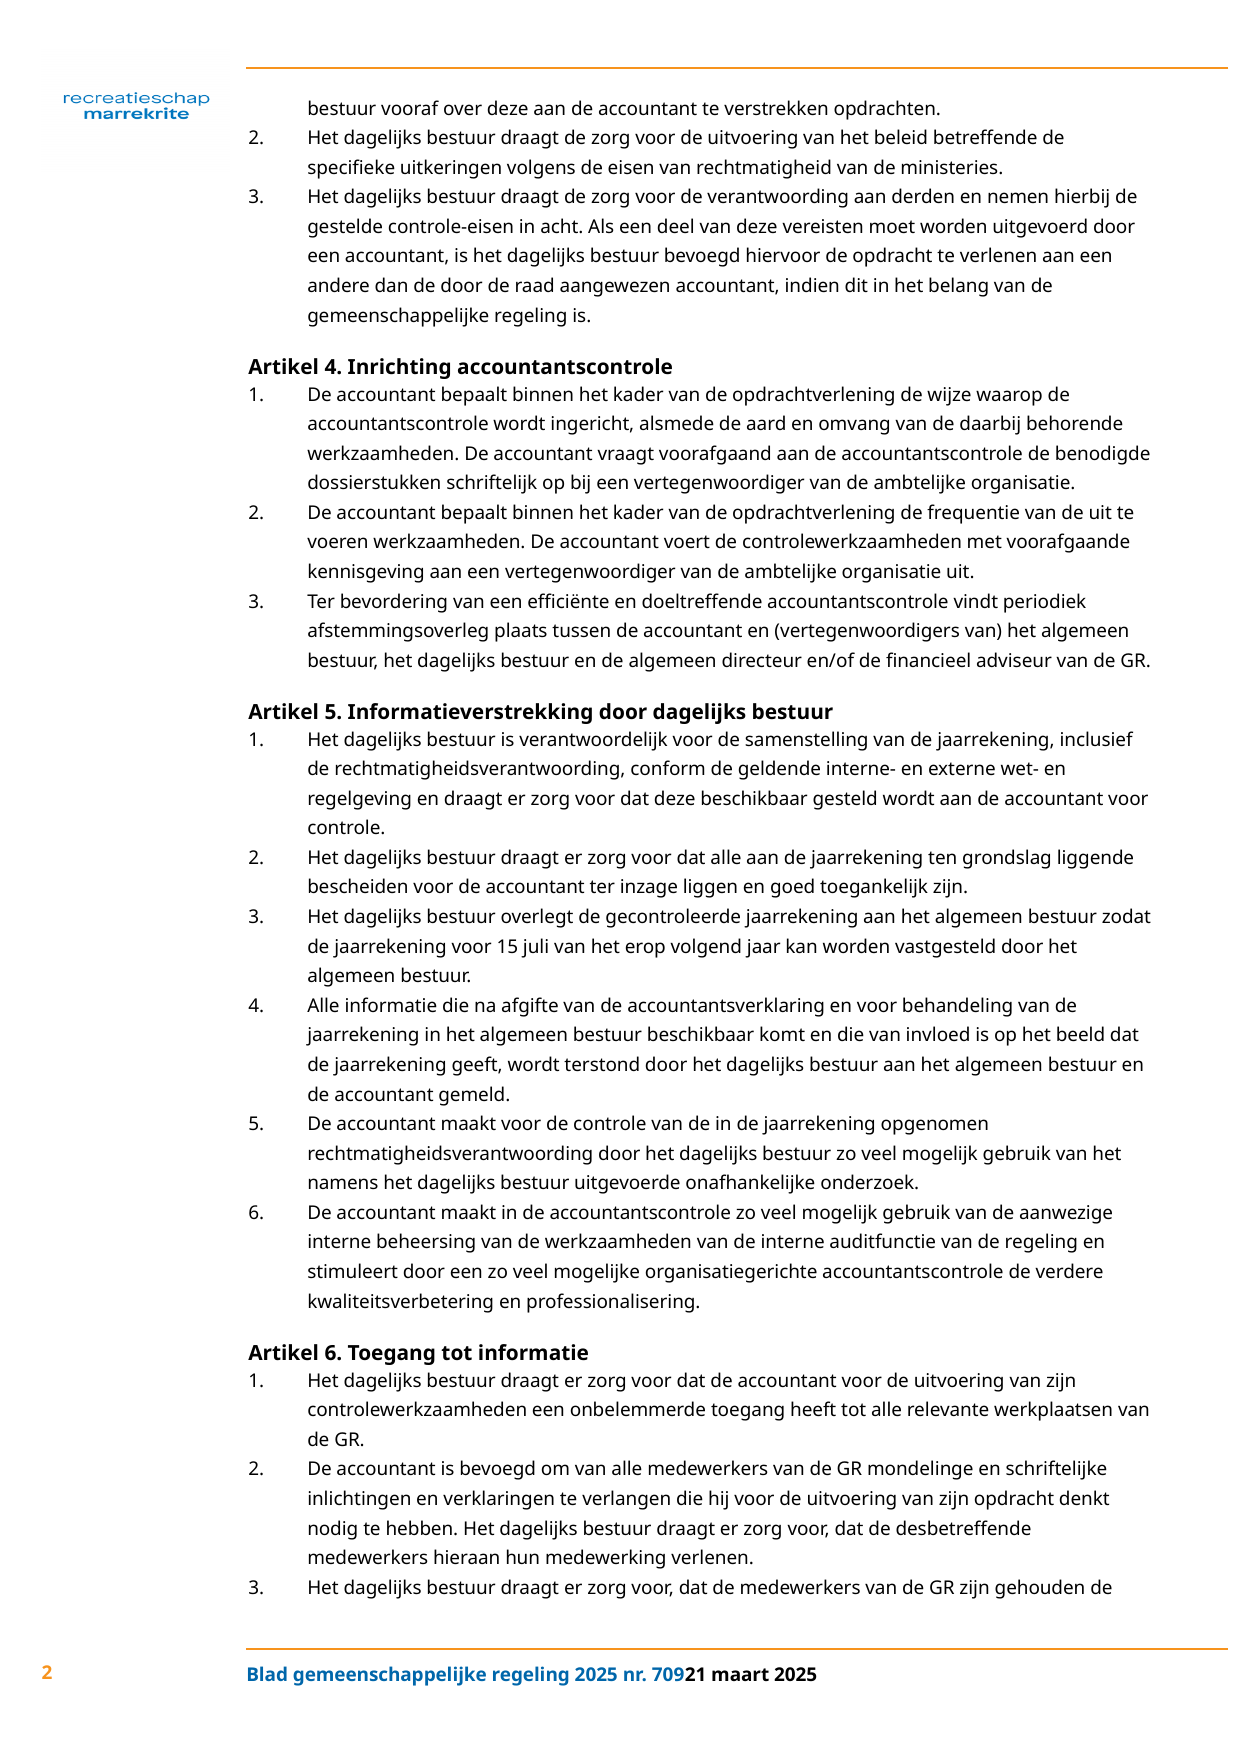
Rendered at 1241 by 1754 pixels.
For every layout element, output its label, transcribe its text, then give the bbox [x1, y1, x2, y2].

list Het dagelijks bestuur overlegt de gecontroleerde jaarrekening aan het algemeen bestuur zodat de jaarrekening voor 15 juli van het erop volgend jaar kan worden vastgesteld door het algemeen bestuur. [248, 903, 1152, 988]
list De accountant bepaalt binnen het kader van de opdrachtverlening de wijze waarop de accountantscontrole wordt ingericht, alsmede de aard en omvang van de daarbij behorende werkzaamheden. De accountant vraagt voorafgaand aan de accountantscontrole de benodigde dossierstukken schriftelijk op bij een vertegenwoordiger van de ambtelijke organisatie. [248, 381, 1152, 495]
list bestuur vooraf over deze aan de accountant te verstrekken opdrachten. [248, 95, 1152, 121]
text Artikel 6. Toegang tot informatie [248, 1338, 1152, 1367]
list De accountant bepaalt binnen het kader van de opdrachtverlening de frequentie van de uit te voeren werkzaamheden. De accountant voert de controlewerkzaamheden met voorafgaande kennisgeving aan een vertegenwoordiger van de ambtelijke organisatie uit. [248, 499, 1152, 584]
picture [41, 47, 231, 172]
list Het dagelijks bestuur is verantwoordelijk voor de samenstelling van de jaarrekening, inclusief de rechtmatigheidsverantwoording, conform de geldende interne- en externe wet- en regelgeving en draagt er zorg voor dat deze beschikbaar gesteld wordt aan de accountant voor controle. [248, 726, 1152, 840]
text Artikel 4. Inrichting accountantscontrole [248, 352, 1152, 381]
list De accountant maakt in de accountantscontrole zo veel mogelijk gebruik van de aanwezige interne beheersing van de werkzaamheden van de interne auditfunctie van de regeling en stimuleert door een zo veel mogelijke organisatiegerichte accountantscontrole de verdere kwaliteitsverbetering en professionalisering. [248, 1199, 1152, 1314]
list Het dagelijks bestuur draagt er zorg voor dat de accountant voor de uitvoering van zijn controlewerkzaamheden een onbelemmerde toegang heeft tot alle relevante werkplaatsen van de GR. [248, 1367, 1152, 1452]
list Het dagelijks bestuur draagt er zorg voor dat alle aan de jaarrekening ten grondslag liggende bescheiden voor de accountant ter inzage liggen en goed toegankelijk zijn. [248, 844, 1152, 899]
list Het dagelijks bestuur draagt de zorg voor de uitvoering van het beleid betreffende de specifieke uitkeringen volgens de eisen van rechtmatigheid van de ministeries. [248, 124, 1152, 180]
list Het dagelijks bestuur draagt er zorg voor, dat de medewerkers van de GR zijn gehouden de [248, 1574, 1152, 1599]
text Artikel 5. Informatieverstrekking door dagelijks bestuur [248, 697, 1152, 726]
list De accountant maakt voor de controle van de in de jaarrekening opgenomen rechtmatigheidsverantwoording door het dagelijks bestuur zo veel mogelijk gebruik van het namens het dagelijks bestuur uitgevoerde onafhankelijke onderzoek. [248, 1110, 1152, 1195]
list Alle informatie die na afgifte van de accountantsverklaring en voor behandeling van de jaarrekening in het algemeen bestuur beschikbaar komt en die van invloed is op het beeld dat de jaarrekening geeft, wordt terstond door het dagelijks bestuur aan het algemeen bestuur en de accountant gemeld. [248, 992, 1152, 1107]
list De accountant is bevoegd om van alle medewerkers van de GR mondelinge en schriftelijke inlichtingen en verklaringen te verlangen die hij voor de uitvoering van zijn opdracht denkt nodig te hebben. Het dagelijks bestuur draagt er zorg voor, dat de desbetreffende medewerkers hieraan hun medewerking verlenen. [248, 1456, 1152, 1570]
list Het dagelijks bestuur draagt de zorg voor de verantwoording aan derden en nemen hierbij de gestelde controle-eisen in acht. Als een deel van deze vereisten moet worden uitgevoerd door een accountant, is het dagelijks bestuur bevoegd hiervoor de opdracht te verlenen aan een andere dan de door de raad aangewezen accountant, indien dit in het belang van de gemeenschappelijke regeling is. [248, 183, 1152, 328]
list Ter bevordering van een efficiënte en doeltreffende accountantscontrole vindt periodiek afstemmingsoverleg plaats tussen de accountant en (vertegenwoordigers van) het algemeen bestuur, het dagelijks bestuur en de algemeen directeur en/of de financieel adviseur van de GR. [248, 588, 1152, 673]
